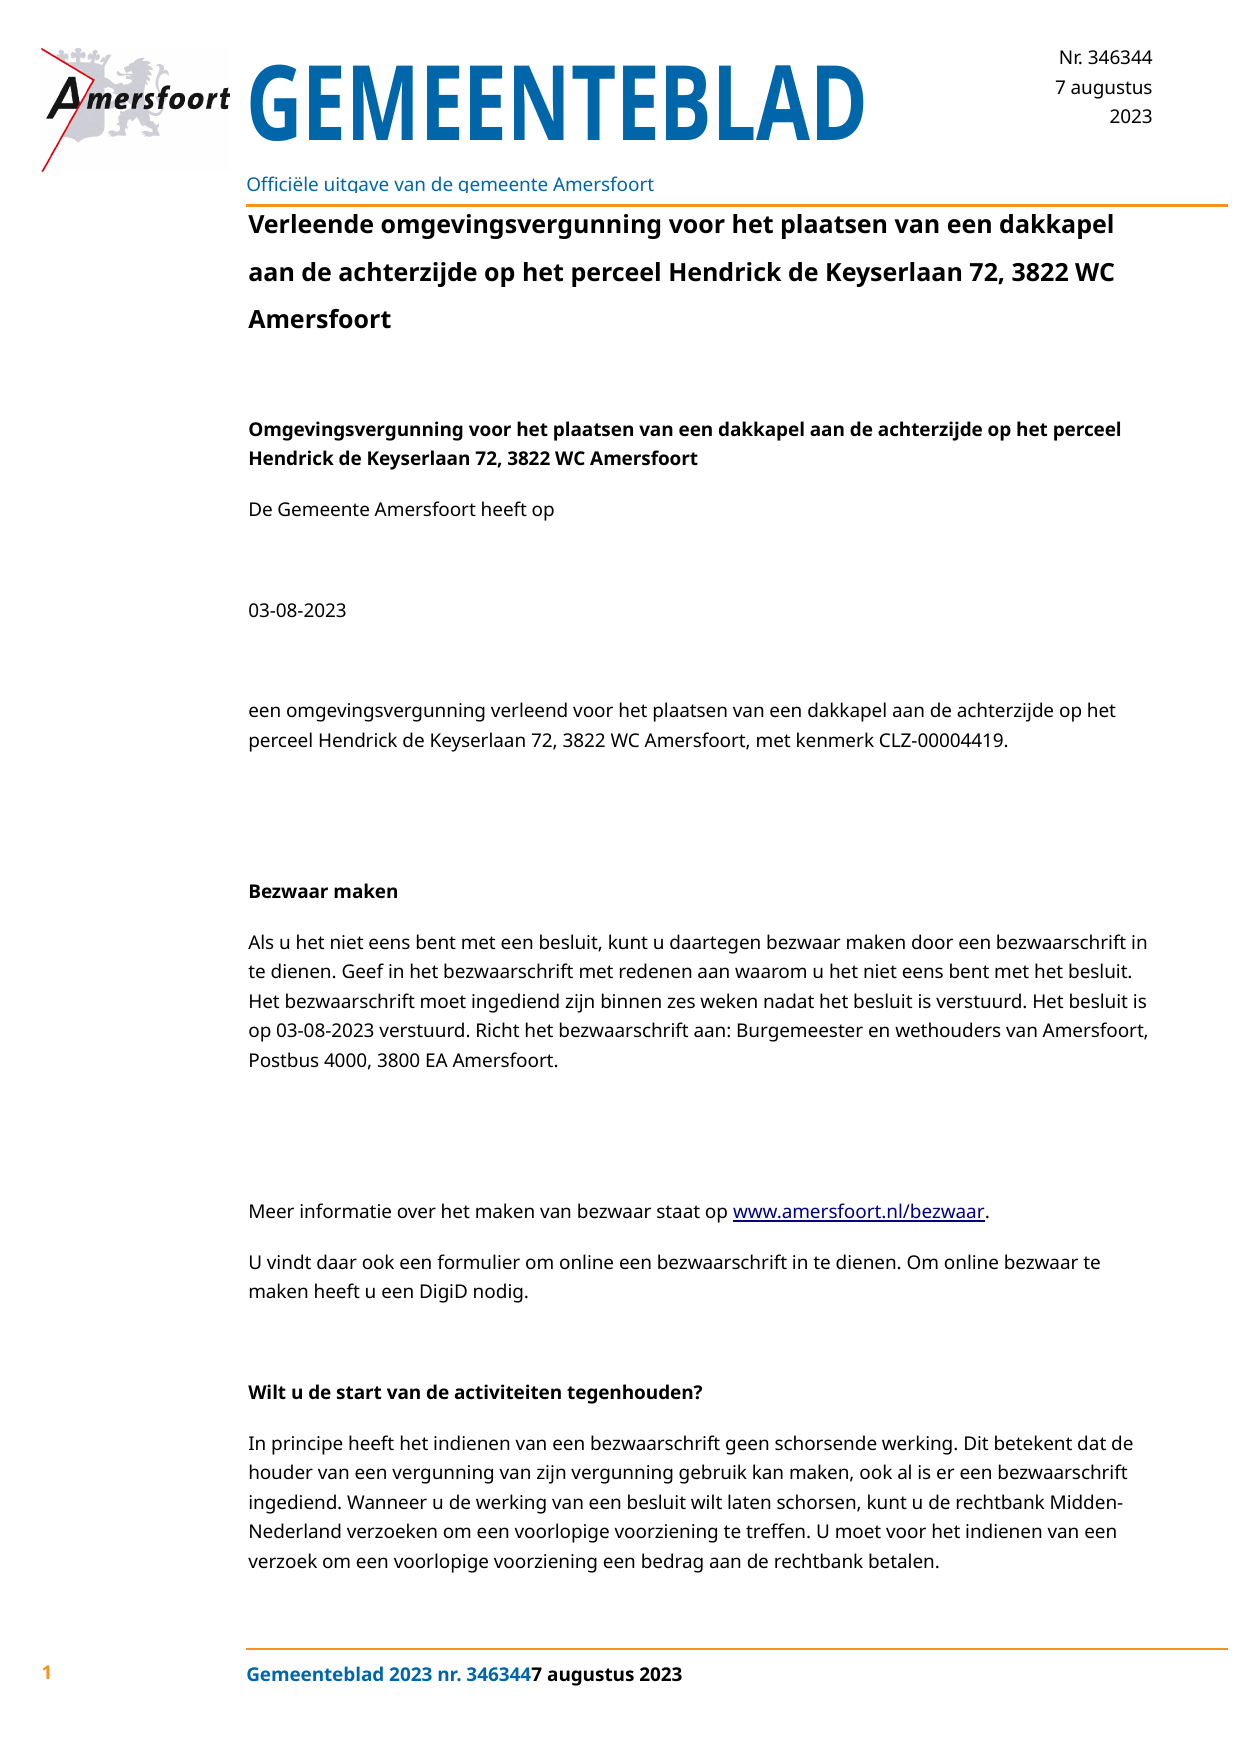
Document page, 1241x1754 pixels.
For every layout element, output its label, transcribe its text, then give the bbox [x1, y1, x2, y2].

text In principe heeft het indienen van een bezwaarschrift geen schorsende werking. Dit betekent dat de houder van een vergunning van zijn vergunning gebruik kan maken, ook al is er een bezwaarschrift ingediend. Wanneer u de werking van een besluit wilt laten schorsen, kunt u de rechtbank Midden-Nederland verzoeken om een voorlopige voorziening te treffen. U moet voor het indienen van een verzoek om een voorlopige voorziening een bedrag aan de rechtbank betalen. [248, 1430, 1152, 1574]
picture [41, 47, 231, 172]
text De Gemeente Amersfoort heeft op [248, 496, 1152, 522]
text Omgevingsvergunning voor het plaatsen van een dakkapel aan de achterzijde op het perceel Hendrick de Keyserlaan 72, 3822 WC Amersfoort [248, 416, 1152, 471]
text Wilt u de start van de activiteiten tegenhouden? [248, 1379, 1152, 1405]
text een omgevingsvergunning verleend voor het plaatsen van een dakkapel aan de achterzijde op het perceel Hendrick de Keyserlaan 72, 3822 WC Amersfoort, met kenmerk CLZ-00004419. [248, 698, 1152, 753]
text Meer informatie over het maken van bezwaar staat op www.amersfoort.nl/bezwaar. [248, 1198, 1152, 1224]
text U vindt daar ook een formulier om online een bezwaarschrift in te dienen. Om online bezwaar te maken heeft u een DigiD nodig. [248, 1249, 1152, 1304]
text Bezwaar maken [248, 878, 1152, 904]
text 03-08-2023 [248, 597, 1152, 622]
text Verleende omgevingsvergunning voor het plaatsen van een dakkapel aan de achterzijde op het perceel Hendrick de Keyserlaan 72, 3822 WC Amersfoort [248, 207, 1152, 336]
text Als u het niet eens bent met een besluit, kunt u daartegen bezwaar maken door een bezwaarschrift in te dienen. Geef in het bezwaarschrift met redenen aan waarom u het niet eens bent met het besluit. Het bezwaarschrift moet ingediend zijn binnen zes weken nadat het besluit is verstuurd. Het besluit is op 03-08-2023 verstuurd. Richt het bezwaarschrift aan: Burgemeester en wethouders van Amersfoort, Postbus 4000, 3800 EA Amersfoort. [248, 929, 1152, 1073]
